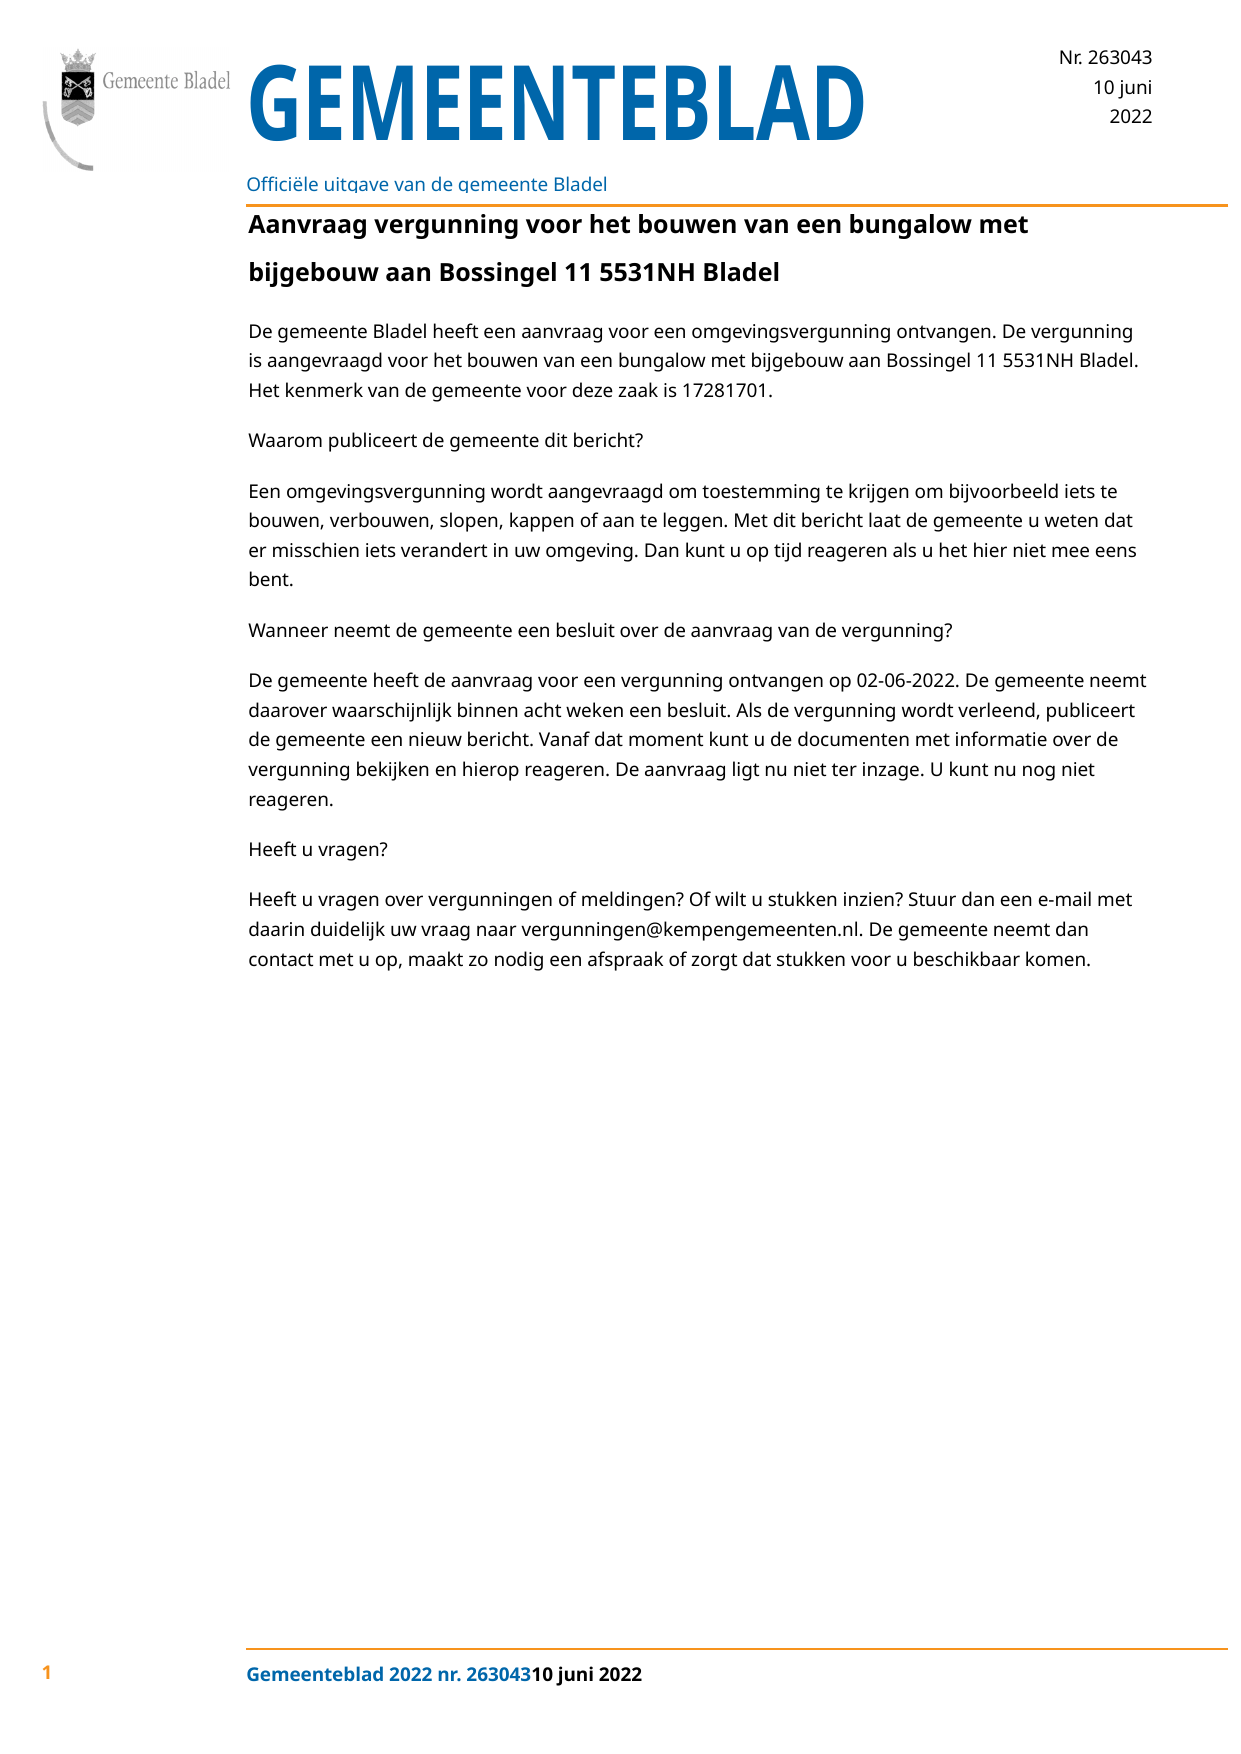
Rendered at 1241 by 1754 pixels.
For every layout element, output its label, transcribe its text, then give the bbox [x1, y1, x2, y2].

text De gemeente heeft de aanvraag voor een vergunning ontvangen op 02-06-2022. De gemeente neemt daarover waarschijnlijk binnen acht weken een besluit. Als de vergunning wordt verleend, publiceert de gemeente een nieuw bericht. Vanaf dat moment kunt u de documenten met informatie over de vergunning bekijken en hierop reageren. De aanvraag ligt nu niet ter inzage. U kunt nu nog niet reageren. [248, 667, 1152, 812]
text Wanneer neemt de gemeente een besluit over de aanvraag van de vergunning? [248, 617, 1152, 643]
text Heeft u vragen? [248, 836, 1152, 862]
text Een omgevingsvergunning wordt aangevraagd om toestemming te krijgen om bijvoorbeeld iets te bouwen, verbouwen, slopen, kappen of aan te leggen. Met dit bericht laat de gemeente u weten dat er misschien iets verandert in uw omgeving. Dan kunt u op tijd reageren als u het hier niet mee eens bent. [248, 478, 1152, 592]
text Heeft u vragen over vergunningen of meldingen? Of wilt u stukken inzien? Stuur dan een e-mail met daarin duidelijk uw vraag naar vergunningen@kempengemeenten.nl. De gemeente neemt dan contact met u op, maakt zo nodig een afspraak of zorgt dat stukken voor u beschikbaar komen. [248, 887, 1152, 972]
text De gemeente Bladel heeft een aanvraag voor een omgevingsvergunning ontvangen. De vergunning is aangevraagd voor het bouwen van een bungalow met bijgebouw aan Bossingel 11 5531NH Bladel. Het kenmerk van de gemeente voor deze zaak is 17281701. [248, 318, 1152, 403]
text Aanvraag vergunning voor het bouwen van een bungalow met bijgebouw aan Bossingel 11 5531NH Bladel [248, 207, 1152, 288]
picture [41, 47, 231, 172]
text Waarom publiceert de gemeente dit bericht? [248, 427, 1152, 453]
